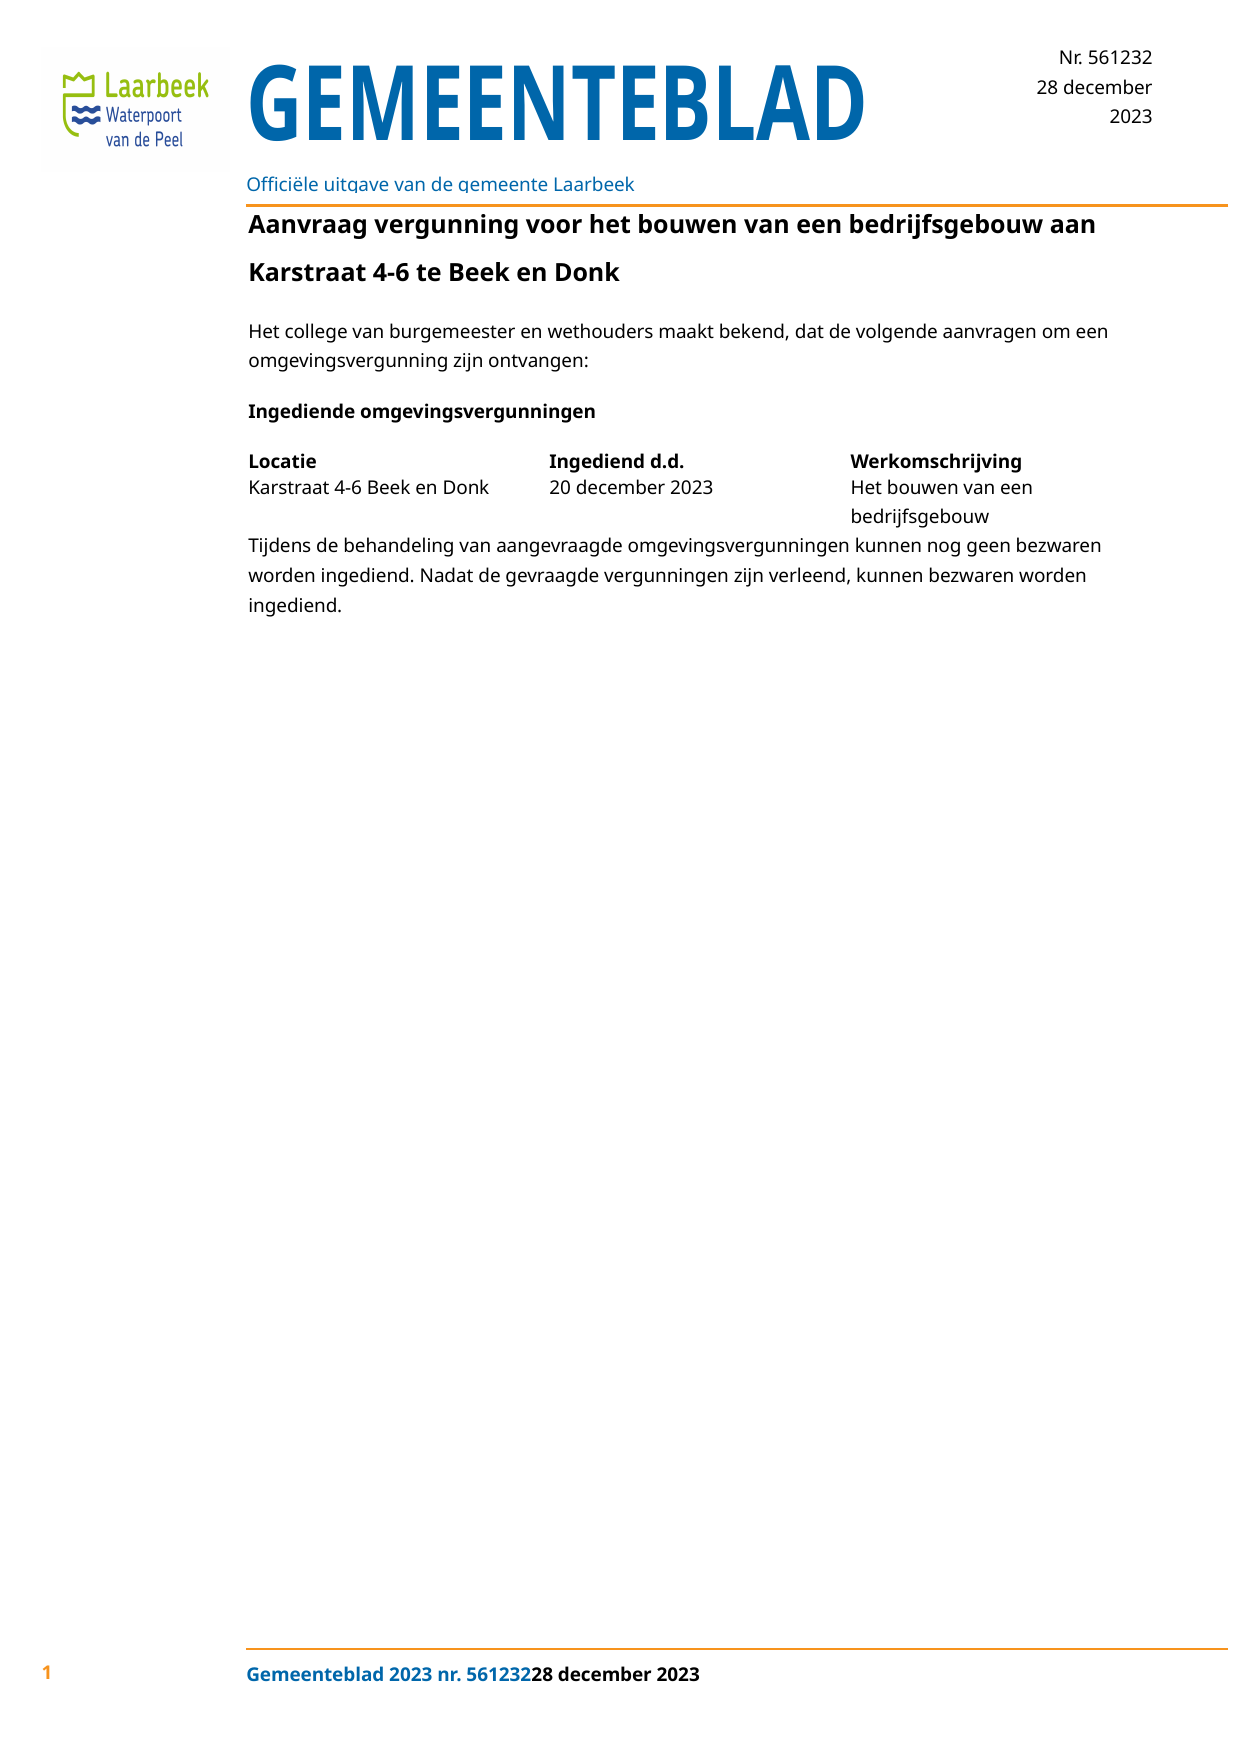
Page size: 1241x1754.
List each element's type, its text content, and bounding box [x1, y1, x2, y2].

text Tijdens de behandeling van aangevraagde omgevingsvergunningen kunnen nog geen bezwaren worden ingediend. Nadat de gevraagde vergunningen zijn verleend, kunnen bezwaren worden ingediend. [248, 533, 1152, 618]
picture [41, 47, 231, 172]
table_cell Het bouwen van een bedrijfsgebouw [850, 474, 1152, 529]
text Het college van burgemeester en wethouders maakt bekend, dat de volgende aanvragen om een omgevingsvergunning zijn ontvangen: [248, 318, 1152, 373]
text Aanvraag vergunning voor het bouwen van een bedrijfsgebouw aan Karstraat 4-6 te Beek en Donk [248, 207, 1152, 288]
table_header Ingediend d.d. [549, 449, 850, 474]
table_header Werkomschrijving [850, 449, 1152, 474]
table_header Locatie [248, 449, 549, 474]
table_cell 20 december 2023 [549, 474, 850, 529]
text Ingediende omgevingsvergunningen [248, 398, 1152, 424]
table_cell Karstraat 4-6 Beek en Donk [248, 474, 549, 529]
